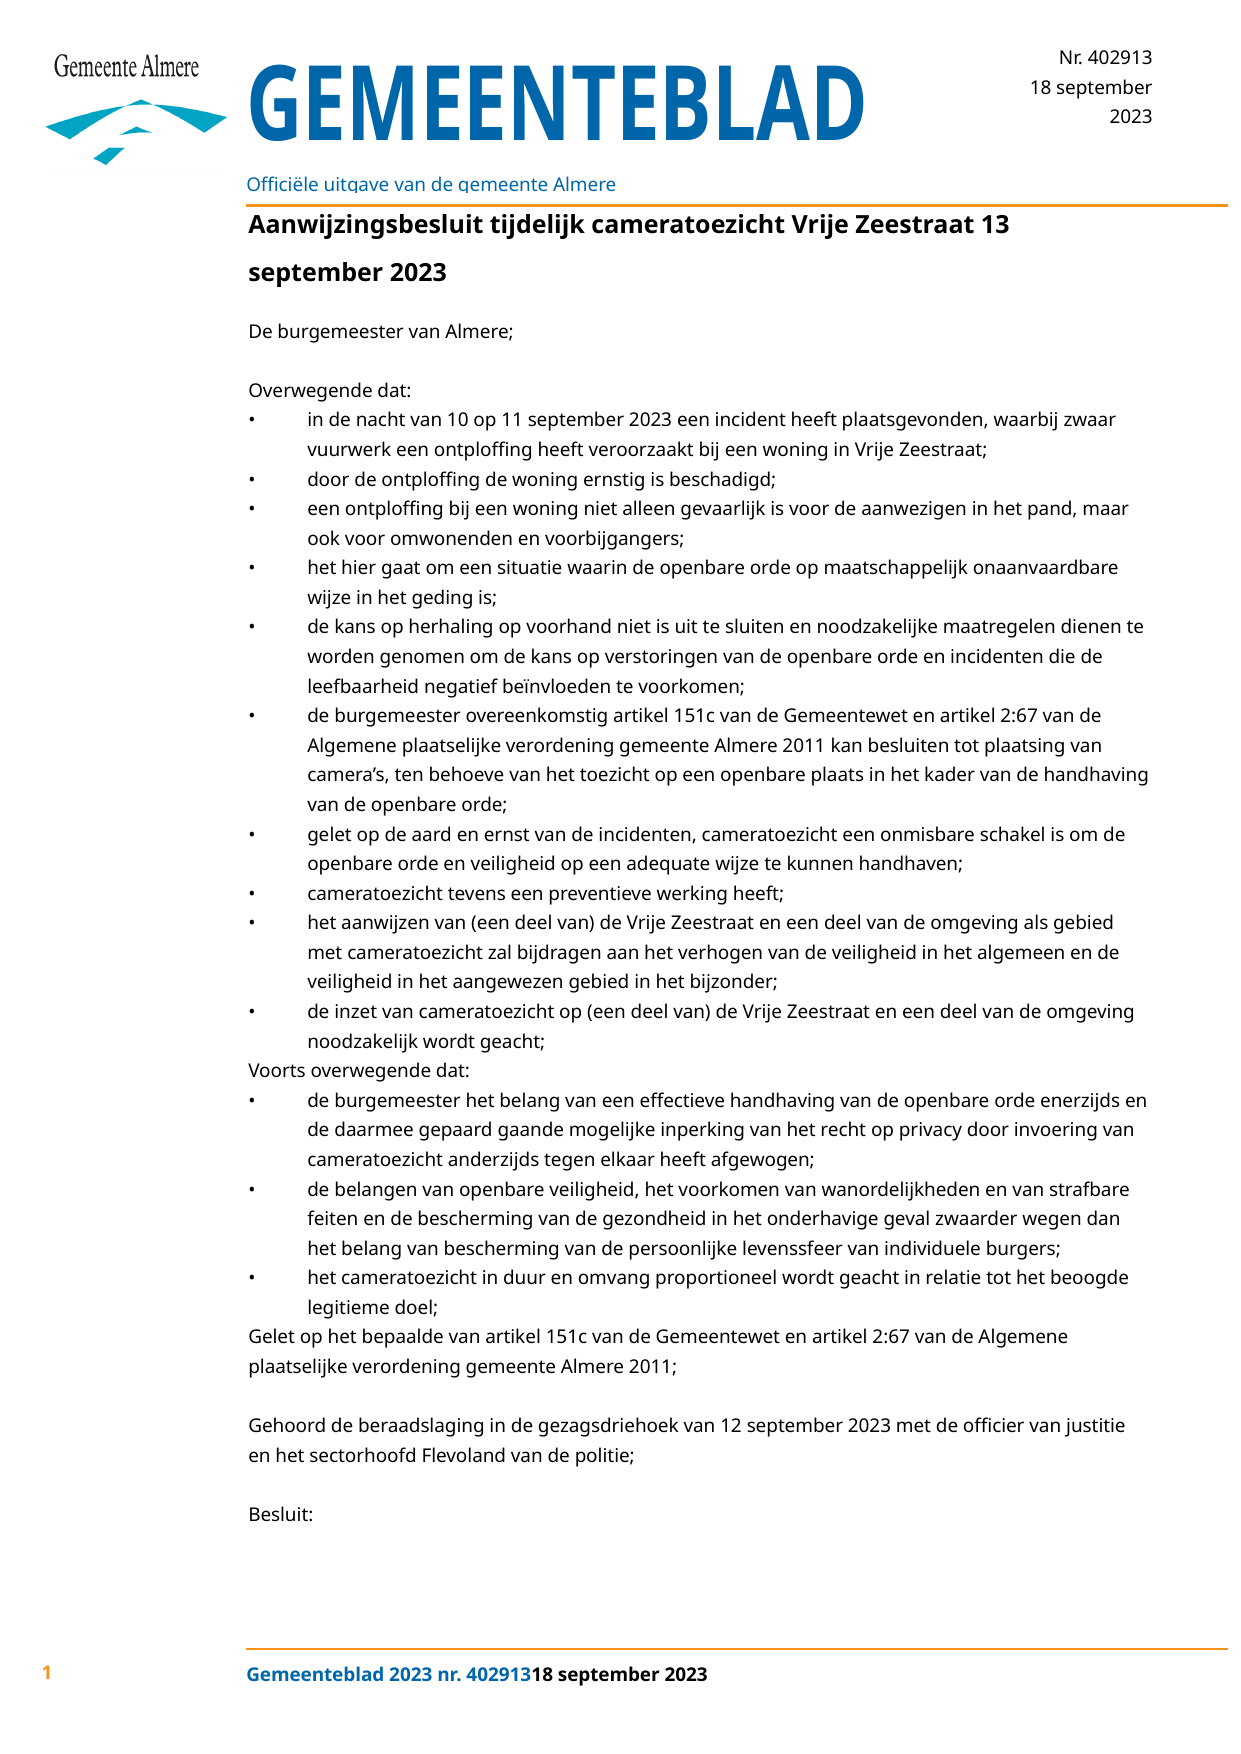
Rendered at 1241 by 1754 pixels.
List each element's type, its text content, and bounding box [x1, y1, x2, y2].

text Voorts overwegende dat: [248, 1057, 1152, 1083]
text Overwegende dat: [248, 377, 1152, 403]
list door de ontploffing de woning ernstig is beschadigd; [248, 466, 1152, 492]
list in de nacht van 10 op 11 september 2023 een incident heeft plaatsgevonden, waarbij zwaar vuurwerk een ontploffing heeft veroorzaakt bij een woning in Vrije Zeestraat; [248, 407, 1152, 462]
list een ontploffing bij een woning niet alleen gevaarlijk is voor de aanwezigen in het pand, maar ook voor omwonenden en voorbijgangers; [248, 495, 1152, 551]
list gelet op de aard en ernst van de incidenten, cameratoezicht een onmisbare schakel is om de openbare orde en veiligheid op een adequate wijze te kunnen handhaven; [248, 821, 1152, 876]
list het cameratoezicht in duur en omvang proportioneel wordt geacht in relatie tot het beoogde legitieme doel; [248, 1264, 1152, 1320]
text Aanwijzingsbesluit tijdelijk cameratoezicht Vrije Zeestraat 13 september 2023 [248, 207, 1152, 288]
text De burgemeester van Almere; [248, 318, 1152, 344]
list de burgemeester het belang van een effectieve handhaving van de openbare orde enerzijds en de daarmee gepaard gaande mogelijke inperking van het recht op privacy door invoering van cameratoezicht anderzijds tegen elkaar heeft afgewogen; [248, 1087, 1152, 1172]
text Gehoord de beraadslaging in de gezagsdriehoek van 12 september 2023 met de officier van justitie en het sectorhoofd Flevoland van de politie; [248, 1412, 1152, 1468]
list het hier gaat om een situatie waarin de openbare orde op maatschappelijk onaanvaardbare wijze in het geding is; [248, 554, 1152, 610]
list cameratoezicht tevens een preventieve werking heeft; [248, 880, 1152, 906]
list de burgemeester overeenkomstig artikel 151c van de Gemeentewet en artikel 2:67 van de Algemene plaatselijke verordening gemeente Almere 2011 kan besluiten tot plaatsing van camera’s, ten behoeve van het toezicht op een openbare plaats in het kader van de handhaving van de openbare orde; [248, 702, 1152, 817]
list het aanwijzen van (een deel van) de Vrije Zeestraat en een deel van de omgeving als gebied met cameratoezicht zal bijdragen aan het verhogen van de veiligheid in het algemeen en de veiligheid in het aangewezen gebied in het bijzonder; [248, 909, 1152, 994]
list de kans op herhaling op voorhand niet is uit te sluiten en noodzakelijke maatregelen dienen te worden genomen om de kans op verstoringen van de openbare orde en incidenten die de leefbaarheid negatief beïnvloeden te voorkomen; [248, 614, 1152, 699]
list de belangen van openbare veiligheid, het voorkomen van wanordelijkheden en van strafbare feiten en de bescherming van de gezondheid in het onderhavige geval zwaarder wegen dan het belang van bescherming van de persoonlijke levenssfeer van individuele burgers; [248, 1176, 1152, 1261]
text Besluit: [248, 1501, 1152, 1527]
list de inzet van cameratoezicht op (een deel van) de Vrije Zeestraat en een deel van de omgeving noodzakelijk wordt geacht; [248, 998, 1152, 1054]
text Gelet op het bepaalde van artikel 151c van de Gemeentewet en artikel 2:67 van de Algemene plaatselijke verordening gemeente Almere 2011; [248, 1324, 1152, 1379]
picture [41, 47, 231, 172]
